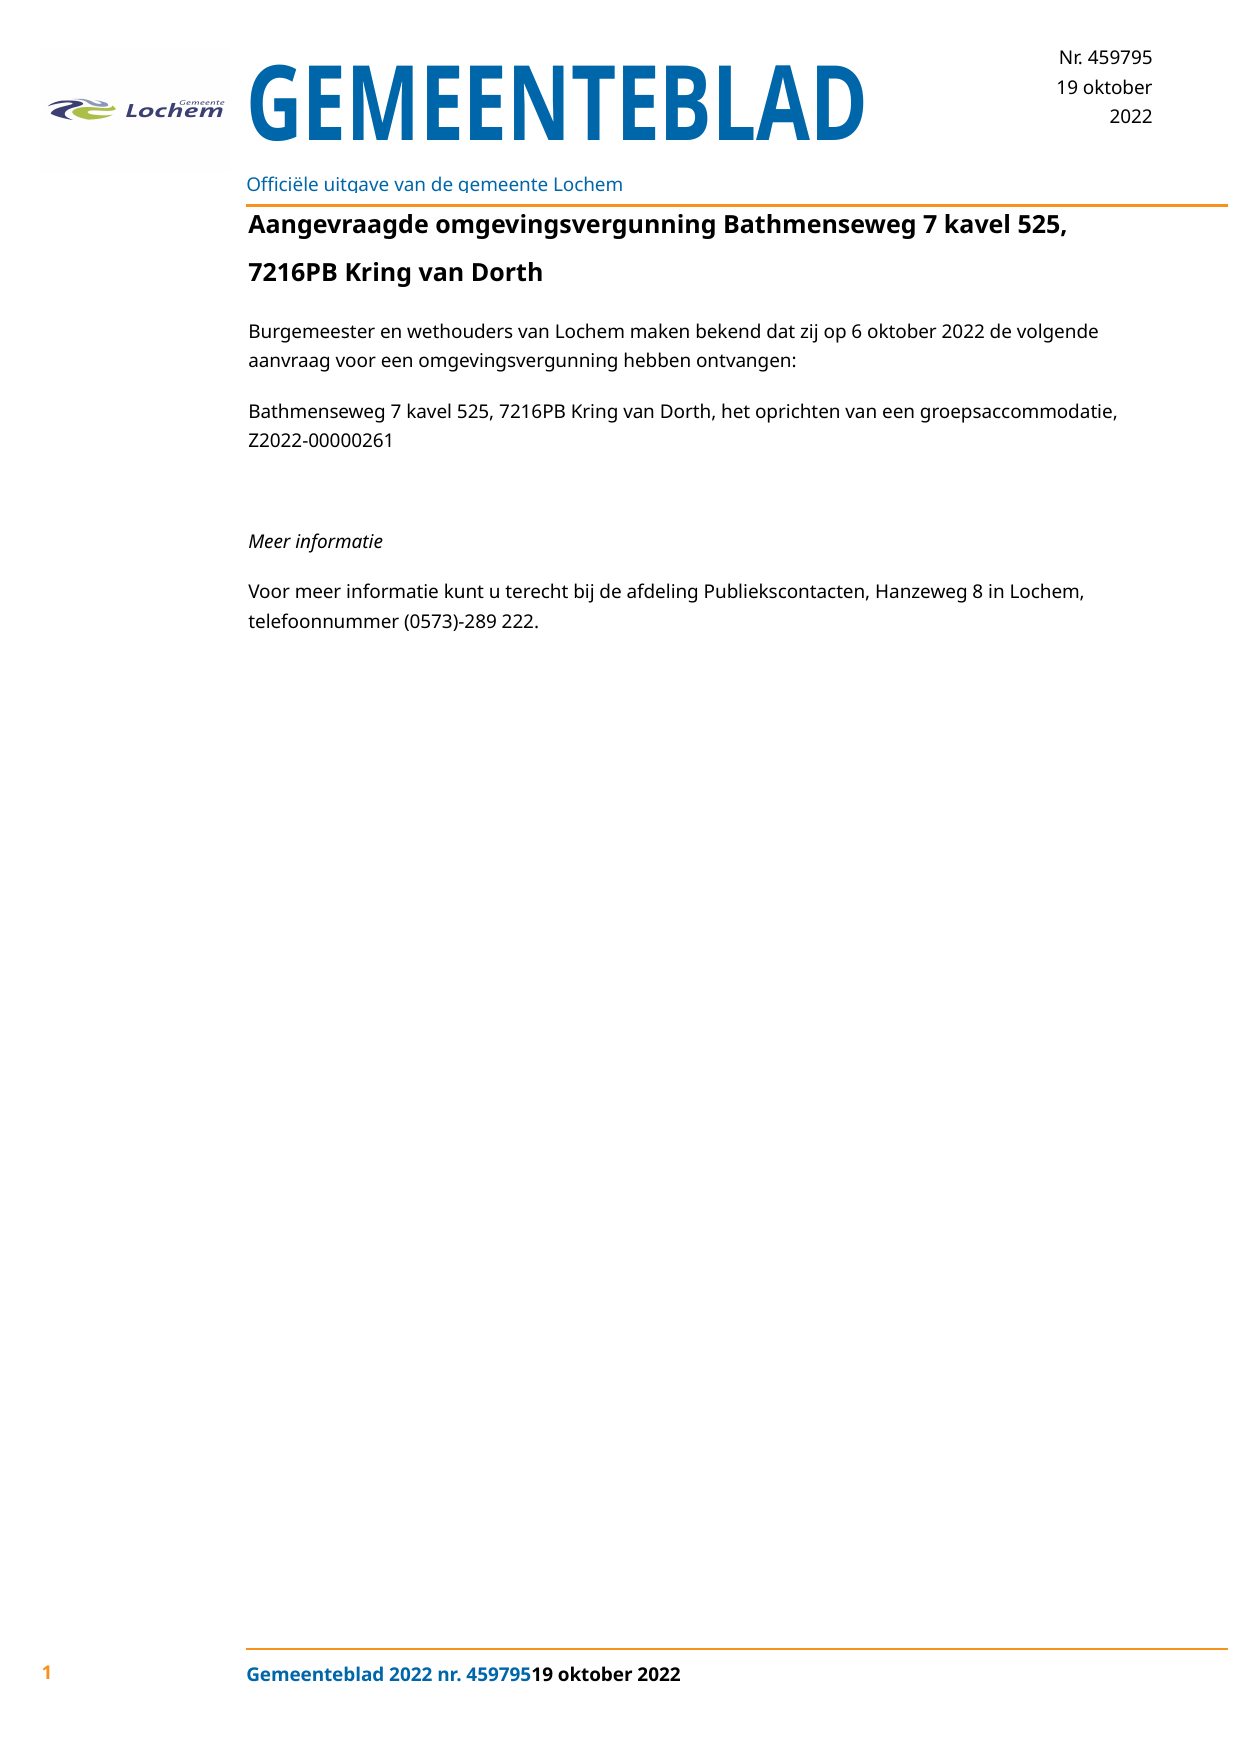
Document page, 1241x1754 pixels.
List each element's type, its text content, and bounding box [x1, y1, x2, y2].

text Voor meer informatie kunt u terecht bij de afdeling Publiekscontacten, Hanzeweg 8 in Lochem, telefoonnummer (0573)-289 222. [248, 579, 1152, 634]
picture [41, 47, 231, 172]
text Burgemeester en wethouders van Lochem maken bekend dat zij op 6 oktober 2022 de volgende aanvraag voor een omgevingsvergunning hebben ontvangen: [248, 318, 1152, 373]
text Aangevraagde omgevingsvergunning Bathmenseweg 7 kavel 525, 7216PB Kring van Dorth [248, 207, 1152, 288]
text Meer informatie [248, 528, 1152, 554]
text Bathmenseweg 7 kavel 525, 7216PB Kring van Dorth, het oprichten van een groepsaccommodatie, Z2022-00000261 [248, 398, 1152, 453]
